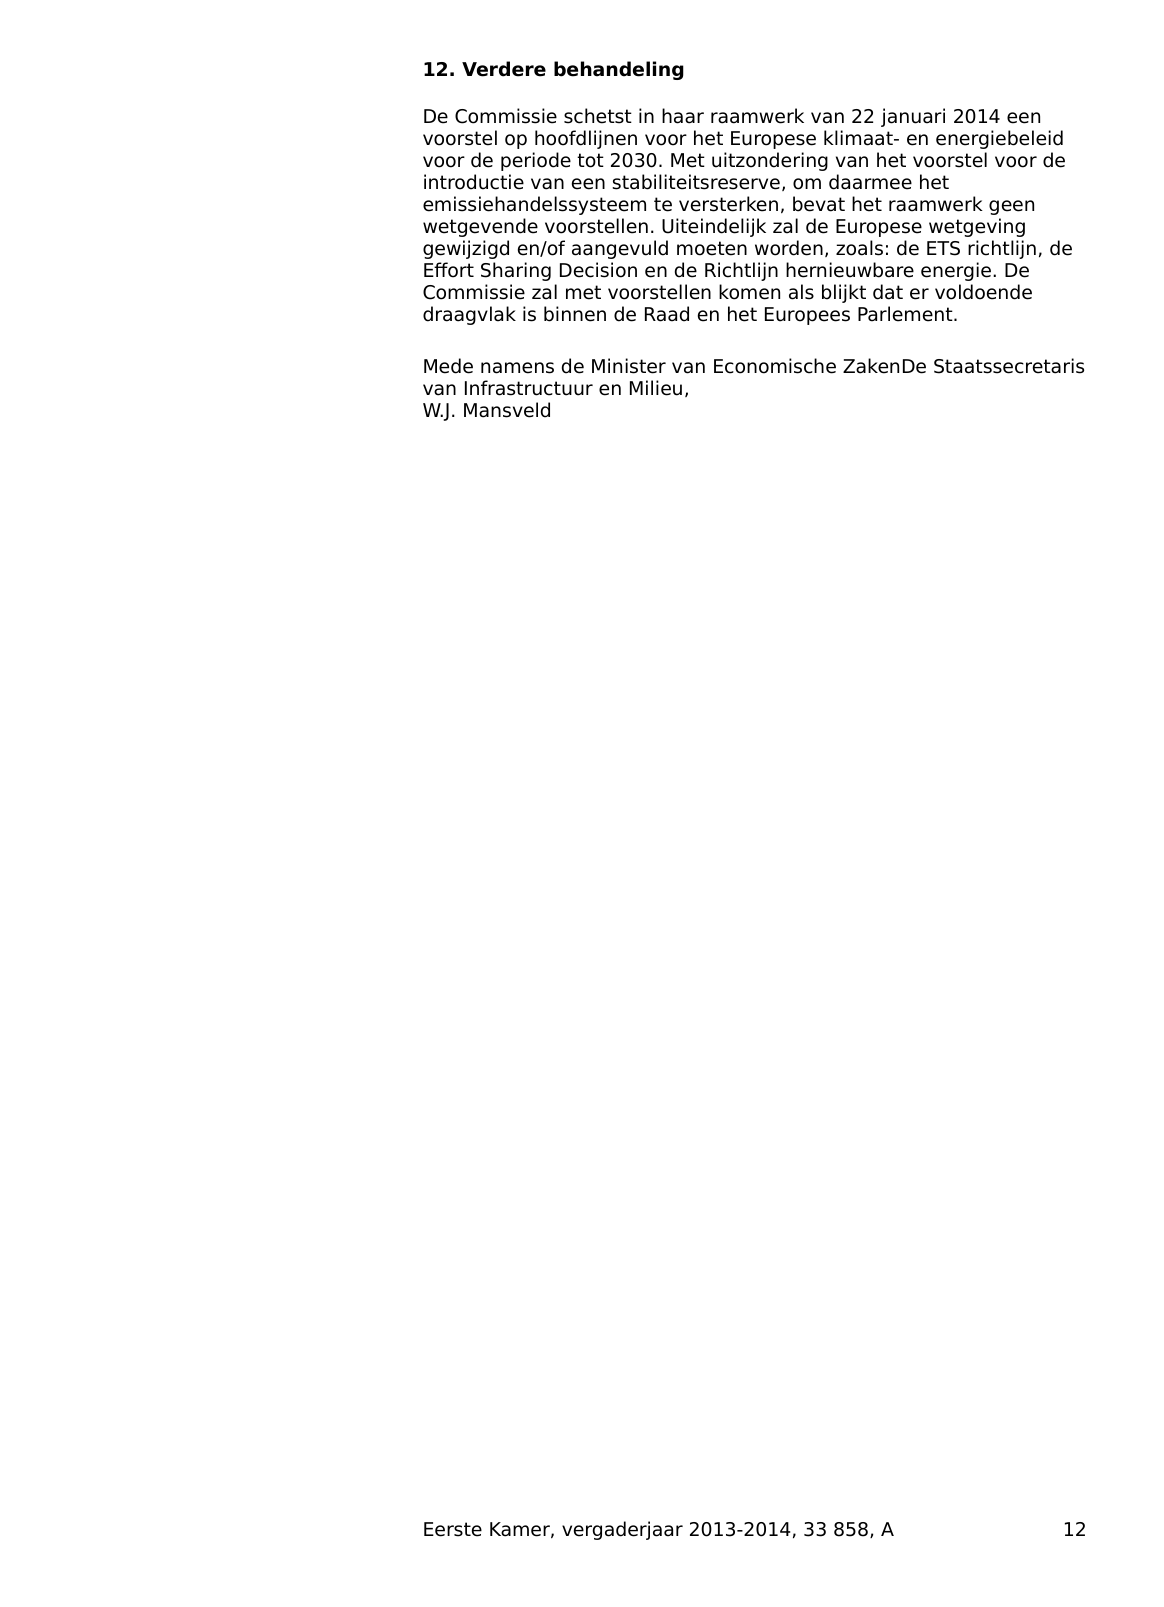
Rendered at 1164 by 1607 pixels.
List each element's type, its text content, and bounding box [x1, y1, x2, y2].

text De Commissie schetst in haar raamwerk van 22 januari 2014 een voorstel op hoofdlijnen voor het Europese klimaat- en energiebeleid voor de periode tot 2030. Met uitzondering van het voorstel voor de introductie van een stabiliteitsreserve, om daarmee het emissiehandelssysteem te versterken, bevat het raamwerk geen wetgevende voorstellen. Uiteindelijk zal de Europese wetgeving gewijzigd en/of aangevuld moeten worden, zoals: de ETS richtlijn, de Effort Sharing Decision en de Richtlijn hernieuwbare energie. De Commissie zal met voorstellen komen als blijkt dat er voldoende draagvlak is binnen de Raad en het Europees Parlement. [422, 106, 1087, 326]
subtitle 12. Verdere behandeling [422, 59, 1087, 81]
text Mede namens de Minister van Economische ZakenDe Staatssecretaris van Infrastructuur en Milieu, W.J. Mansveld [422, 356, 1087, 422]
